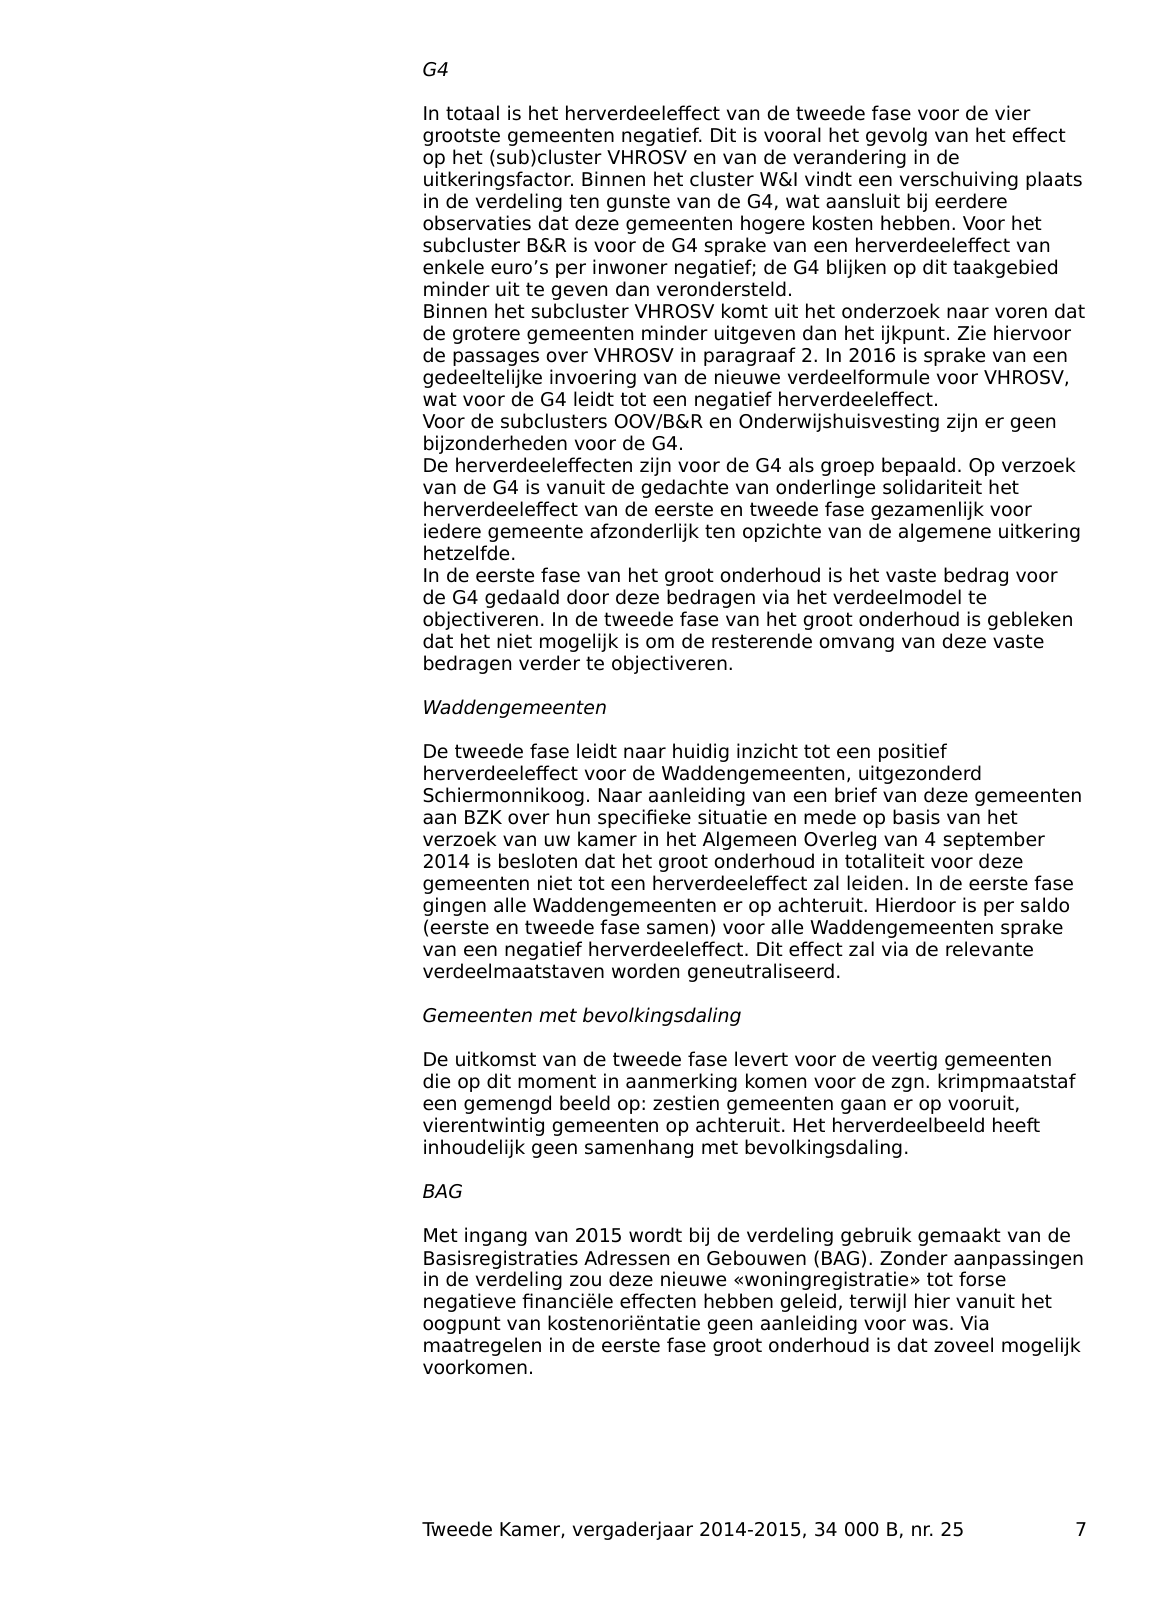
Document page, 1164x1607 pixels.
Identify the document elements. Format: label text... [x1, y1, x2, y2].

text Binnen het subcluster VHROSV komt uit het onderzoek naar voren dat de grotere gemeenten minder uitgeven dan het ijkpunt. Zie hiervoor de passages over VHROSV in paragraaf 2. In 2016 is sprake van een gedeeltelijke invoering van de nieuwe verdeelformule voor VHROSV, wat voor de G4 leidt tot een negatief herverdeeleffect. [422, 301, 1087, 411]
text Met ingang van 2015 wordt bij de verdeling gebruik gemaakt van de Basisregistraties Adressen en Gebouwen (BAG). Zonder aanpassingen in de verdeling zou deze nieuwe «woningregistratie» tot forse negatieve financiële effecten hebben geleid, terwijl hier vanuit het oogpunt van kostenoriëntatie geen aanleiding voor was. Via maatregelen in de eerste fase groot onderhoud is dat zoveel mogelijk voorkomen. [422, 1225, 1087, 1379]
text Voor de subclusters OOV/B&R en Onderwijshuisvesting zijn er geen bijzonderheden voor de G4. [422, 411, 1087, 455]
text De herverdeeleffecten zijn voor de G4 als groep bepaald. Op verzoek van de G4 is vanuit de gedachte van onderlinge solidariteit het herverdeeleffect van de eerste en tweede fase gezamenlijk voor iedere gemeente afzonderlijk ten opzichte van de algemene uitkering hetzelfde. [422, 455, 1087, 565]
subtitle BAG [422, 1181, 1087, 1203]
text In totaal is het herverdeeleffect van de tweede fase voor de vier grootste gemeenten negatief. Dit is vooral het gevolg van het effect op het (sub)cluster VHROSV en van de verandering in de uitkeringsfactor. Binnen het cluster W&I vindt een verschuiving plaats in de verdeling ten gunste van de G4, wat aansluit bij eerdere observaties dat deze gemeenten hogere kosten hebben. Voor het subcluster B&R is voor de G4 sprake van een herverdeeleffect van enkele euro’s per inwoner negatief; de G4 blijken op dit taakgebied minder uit te geven dan verondersteld. [422, 103, 1087, 301]
subtitle Gemeenten met bevolkingsdaling [422, 1005, 1087, 1027]
text De tweede fase leidt naar huidig inzicht tot een positief herverdeeleffect voor de Waddengemeenten, uitgezonderd Schiermonnikoog. Naar aanleiding van een brief van deze gemeenten aan BZK over hun specifieke situatie en mede op basis van het verzoek van uw kamer in het Algemeen Overleg van 4 september 2014 is besloten dat het groot onderhoud in totaliteit voor deze gemeenten niet tot een herverdeeleffect zal leiden. In de eerste fase gingen alle Waddengemeenten er op achteruit. Hierdoor is per saldo (eerste en tweede fase samen) voor alle Waddengemeenten sprake van een negatief herverdeeleffect. Dit effect zal via de relevante verdeelmaatstaven worden geneutraliseerd. [422, 741, 1087, 983]
subtitle Waddengemeenten [422, 697, 1087, 719]
text De uitkomst van de tweede fase levert voor de veertig gemeenten die op dit moment in aanmerking komen voor de zgn. krimpmaatstaf een gemengd beeld op: zestien gemeenten gaan er op vooruit, vierentwintig gemeenten op achteruit. Het herverdeelbeeld heeft inhoudelijk geen samenhang met bevolkingsdaling. [422, 1049, 1087, 1159]
subtitle G4 [422, 59, 1087, 81]
text In de eerste fase van het groot onderhoud is het vaste bedrag voor de G4 gedaald door deze bedragen via het verdeelmodel te objectiveren. In de tweede fase van het groot onderhoud is gebleken dat het niet mogelijk is om de resterende omvang van deze vaste bedragen verder te objectiveren. [422, 565, 1087, 675]
